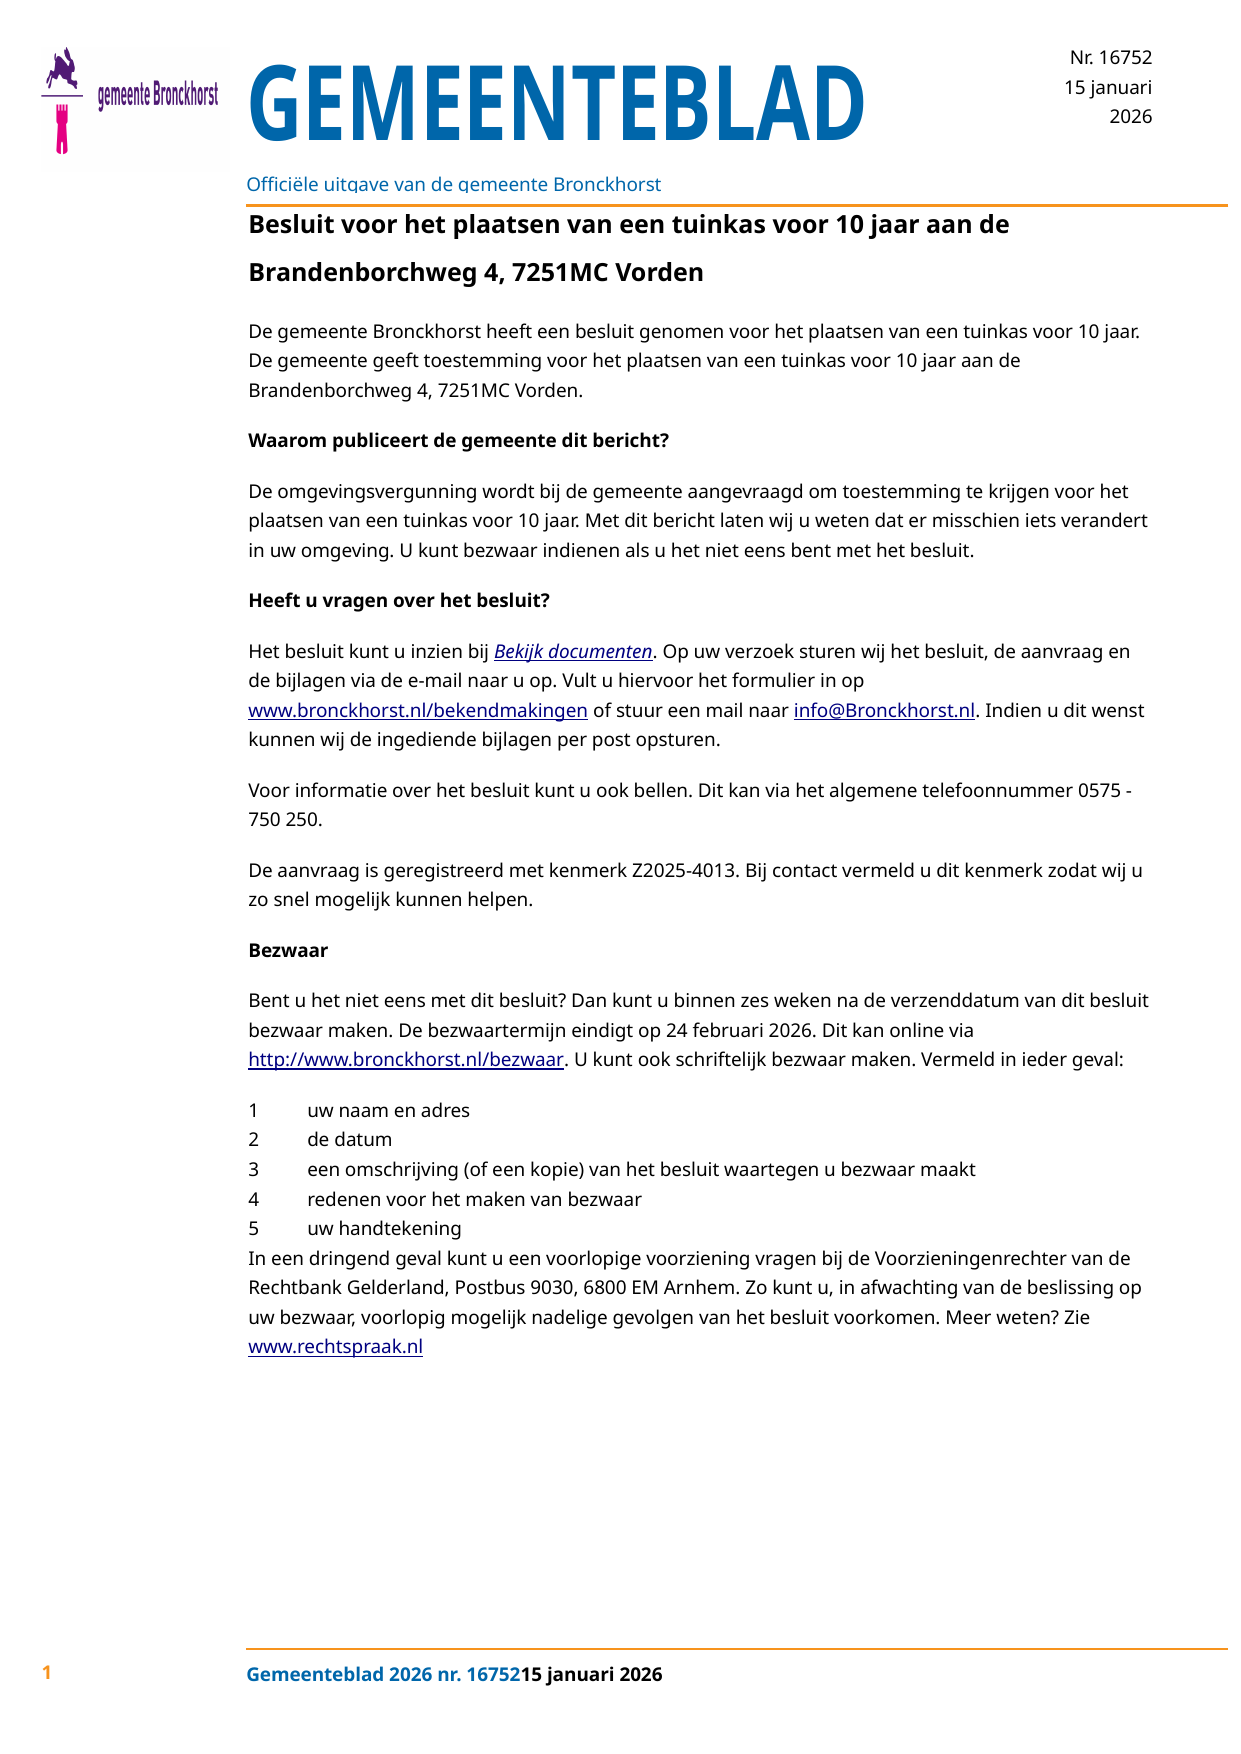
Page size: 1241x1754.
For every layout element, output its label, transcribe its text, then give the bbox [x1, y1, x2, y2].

text Bezwaar [248, 937, 1152, 963]
text Waarom publiceert de gemeente dit bericht? [248, 427, 1152, 453]
text De omgevingsvergunning wordt bij de gemeente aangevraagd om toestemming te krijgen voor het plaatsen van een tuinkas voor 10 jaar. Met dit bericht laten wij u weten dat er misschien iets verandert in uw omgeving. U kunt bezwaar indienen als u het niet eens bent met het besluit. [248, 478, 1152, 563]
text In een dringend geval kunt u een voorlopige voorziening vragen bij de Voorzieningenrechter van de Rechtbank Gelderland, Postbus 9030, 6800 EM Arnhem. Zo kunt u, in afwachting van de beslissing op uw bezwaar, voorlopig mogelijk nadelige gevolgen van het besluit voorkomen. Meer weten? Zie www.rechtspraak.nl [248, 1245, 1152, 1359]
list redenen voor het maken van bezwaar [248, 1186, 1152, 1212]
list uw naam en adres [248, 1097, 1152, 1123]
picture [41, 47, 231, 172]
text De aanvraag is geregistreerd met kenmerk Z2025-4013. Bij contact vermeld u dit kenmerk zodat wij u zo snel mogelijk kunnen helpen. [248, 857, 1152, 912]
text Heeft u vragen over het besluit? [248, 587, 1152, 613]
text Voor informatie over het besluit kunt u ook bellen. Dit kan via het algemene telefoonnummer 0575 - 750 250. [248, 777, 1152, 832]
list uw handtekening [248, 1215, 1152, 1241]
text Het besluit kunt u inzien bij Bekijk documenten. Op uw verzoek sturen wij het besluit, de aanvraag en de bijlagen via de e-mail naar u op. Vult u hiervoor het formulier in op www.bronckhorst.nl/bekendmakingen of stuur een mail naar info@Bronckhorst.nl. Indien u dit wenst kunnen wij de ingediende bijlagen per post opsturen. [248, 638, 1152, 752]
text De gemeente Bronckhorst heeft een besluit genomen voor het plaatsen van een tuinkas voor 10 jaar. De gemeente geeft toestemming voor het plaatsen van een tuinkas voor 10 jaar aan de Brandenborchweg 4, 7251MC Vorden. [248, 318, 1152, 403]
text Besluit voor het plaatsen van een tuinkas voor 10 jaar aan de Brandenborchweg 4, 7251MC Vorden [248, 207, 1152, 288]
list de datum [248, 1127, 1152, 1152]
list een omschrijving (of een kopie) van het besluit waartegen u bezwaar maakt [248, 1156, 1152, 1182]
text Bent u het niet eens met dit besluit? Dan kunt u binnen zes weken na de verzenddatum van dit besluit bezwaar maken. De bezwaartermijn eindigt op 24 februari 2026. Dit kan online via http://www.bronckhorst.nl/bezwaar. U kunt ook schriftelijk bezwaar maken. Vermeld in ieder geval: [248, 987, 1152, 1072]
